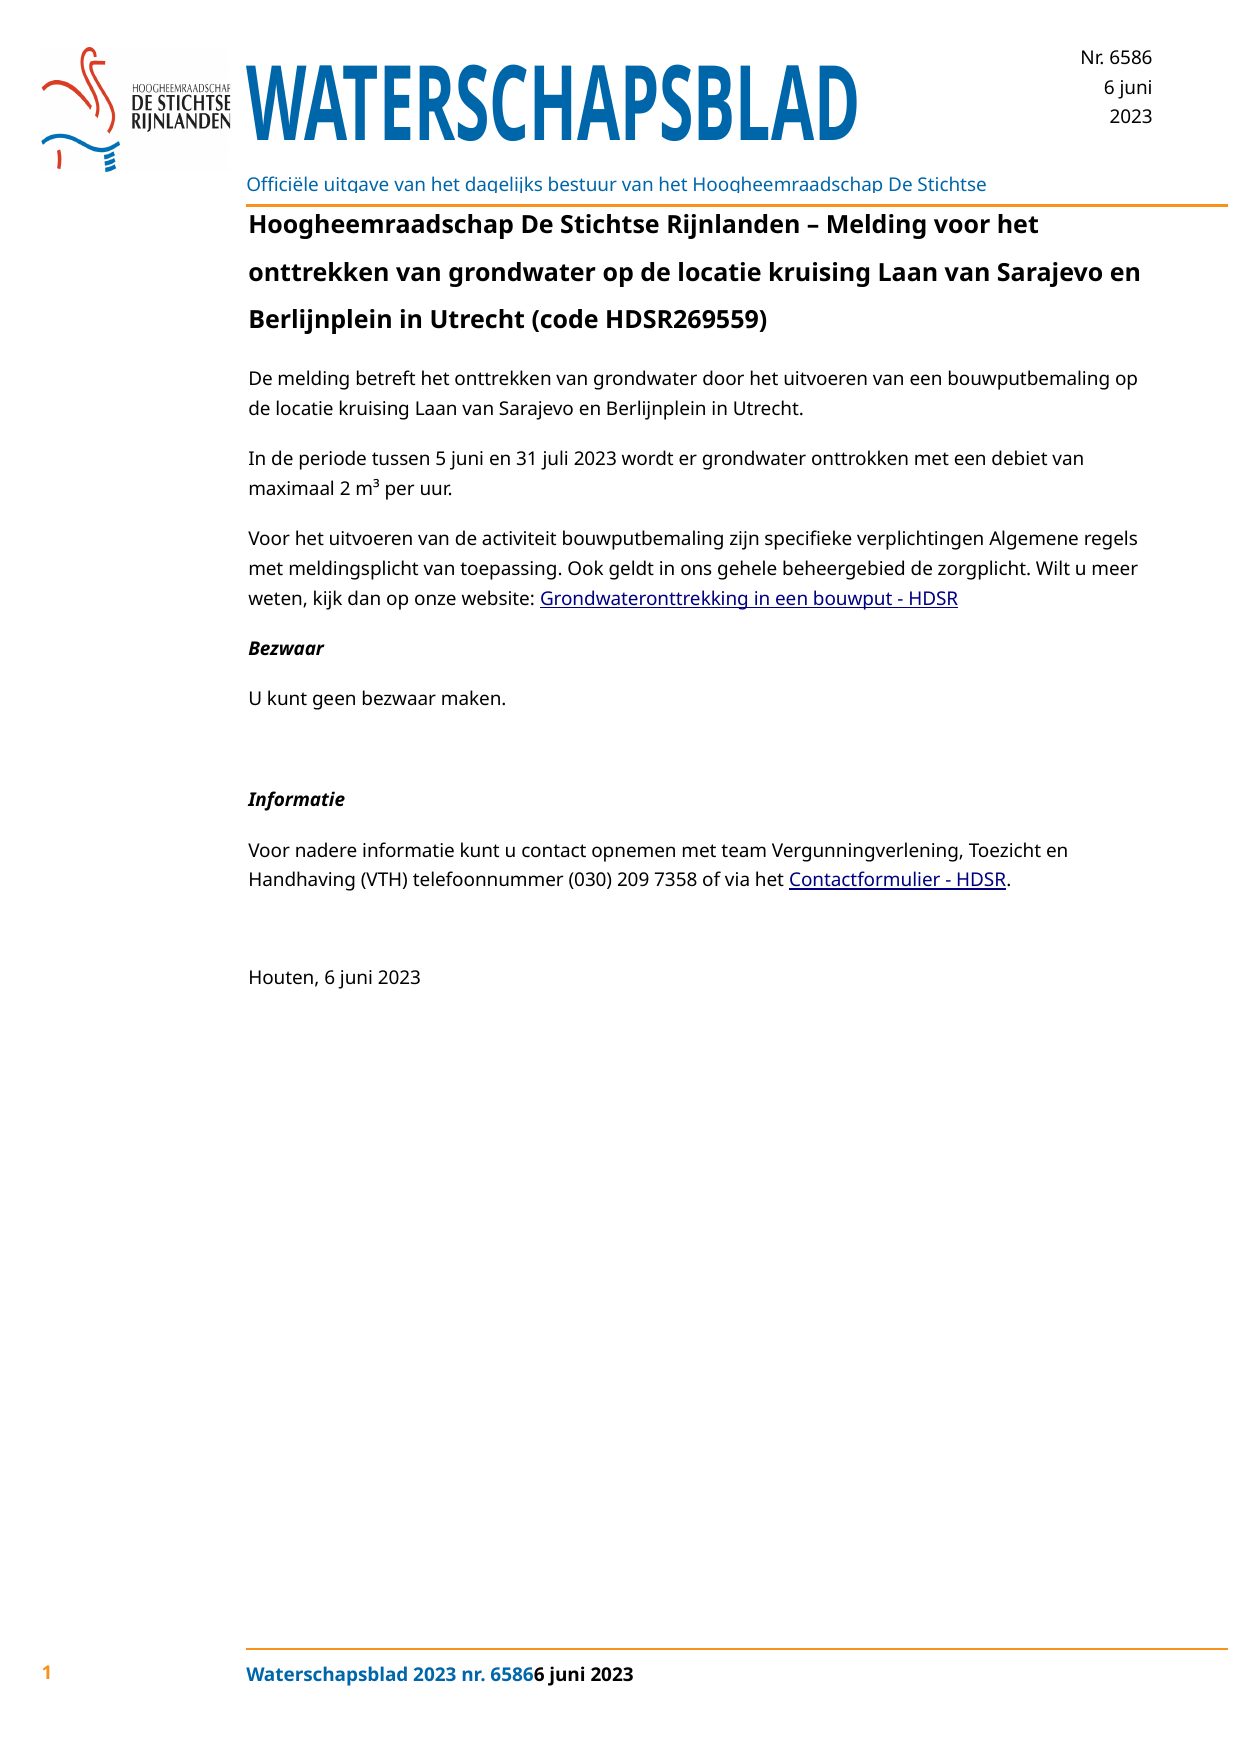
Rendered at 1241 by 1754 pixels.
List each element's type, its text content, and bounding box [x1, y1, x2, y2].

text De melding betreft het onttrekken van grondwater door het uitvoeren van een bouwputbemaling op de locatie kruising Laan van Sarajevo en Berlijnplein in Utrecht. [248, 366, 1152, 421]
text Bezwaar [248, 635, 1152, 661]
text Voor nadere informatie kunt u contact opnemen met team Vergunningverlening, Toezicht en Handhaving (VTH) telefoonnummer (030) 209 7358 of via het Contactformulier - HDSR. [248, 837, 1152, 892]
text In de periode tussen 5 juni en 31 juli 2023 wordt er grondwater onttrokken met een debiet van maximaal 2 m³ per uur. [248, 446, 1152, 501]
text Voor het uitvoeren van de activiteit bouwputbemaling zijn specifieke verplichtingen Algemene regels met meldingsplicht van toepassing. Ook geldt in ons gehele beheergebied de zorgplicht. Wilt u meer weten, kijk dan op onze website: Grondwateronttrekking in een bouwput - HDSR [248, 526, 1152, 610]
picture [41, 47, 231, 172]
text Informatie [248, 786, 1152, 812]
text Houten, 6 juni 2023 [248, 964, 1152, 990]
text Hoogheemraadschap De Stichtse Rijnlanden – Melding voor het onttrekken van grondwater op de locatie kruising Laan van Sarajevo en Berlijnplein in Utrecht (code HDSR269559) [248, 207, 1152, 336]
text U kunt geen bezwaar maken. [248, 686, 1152, 711]
